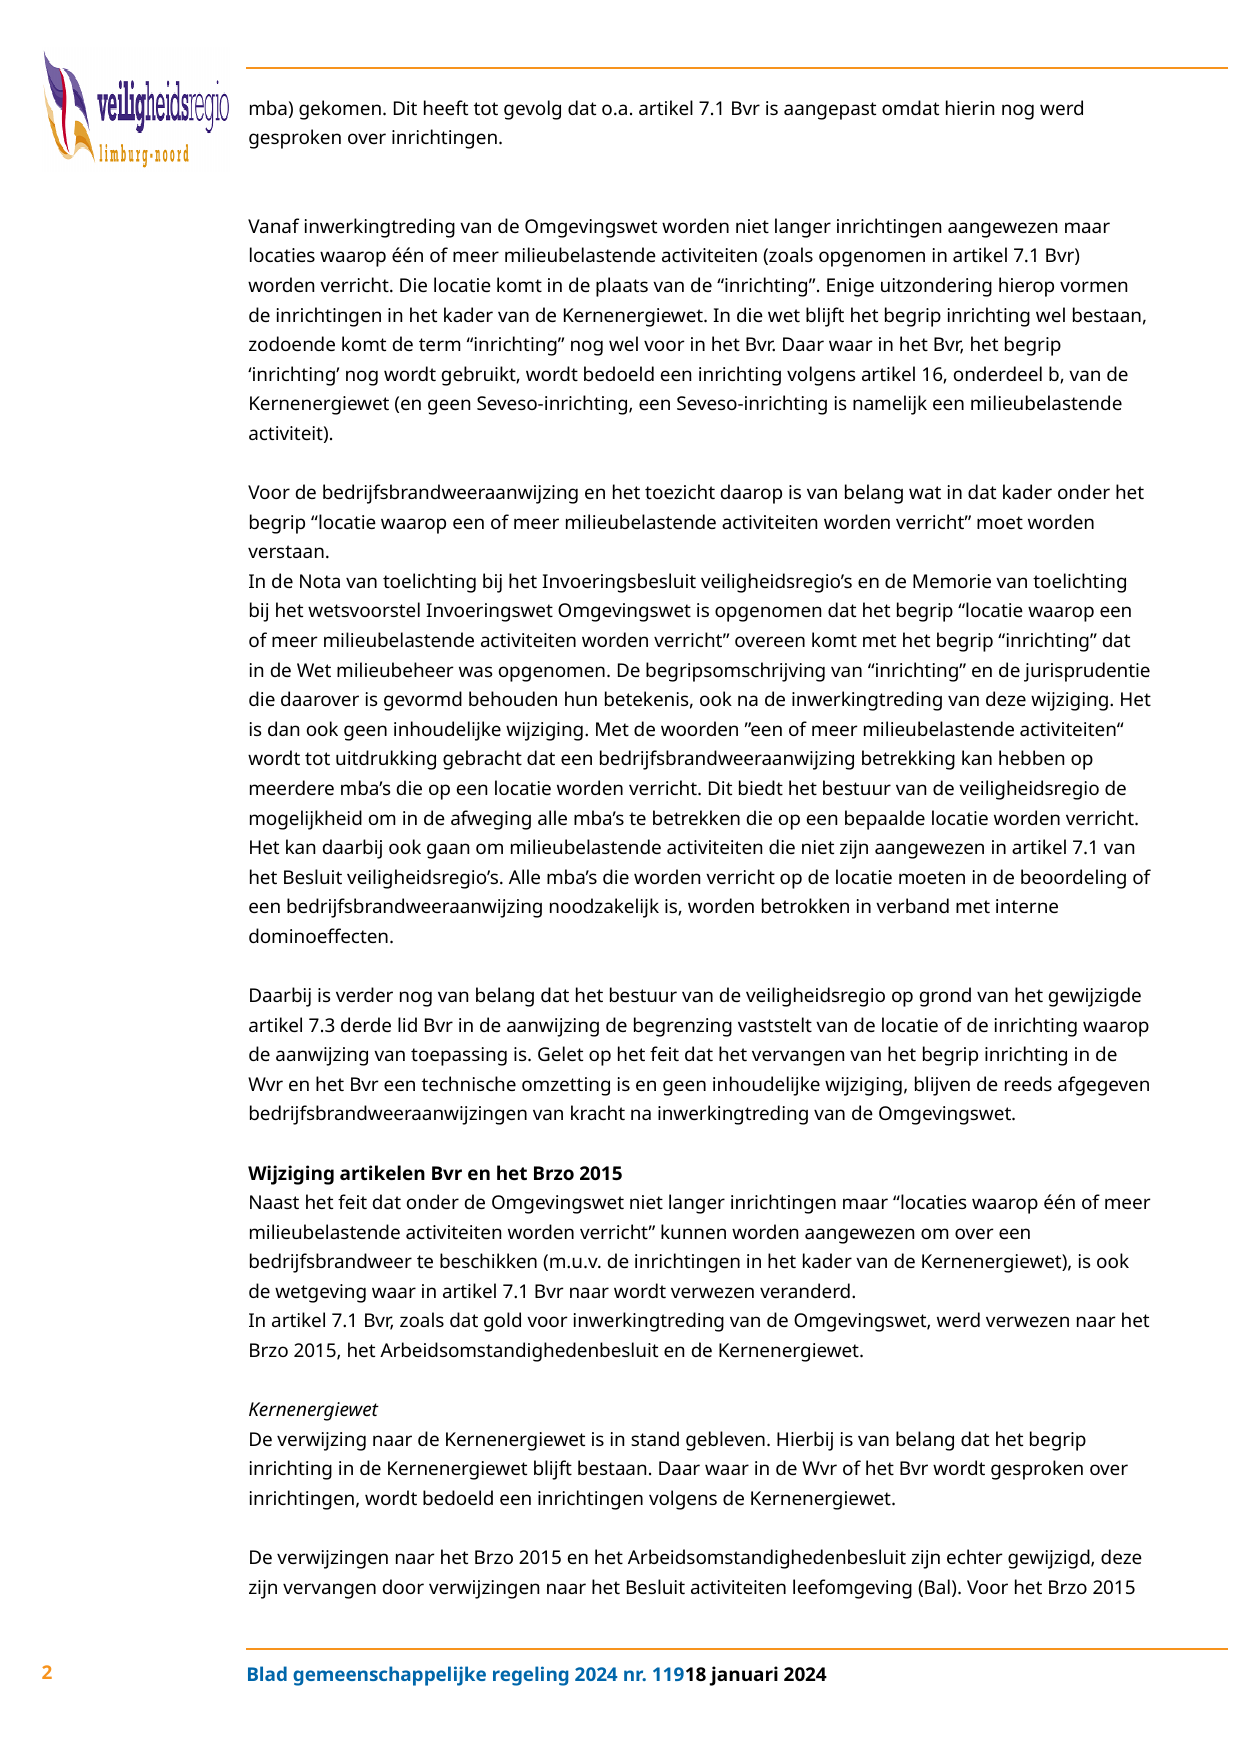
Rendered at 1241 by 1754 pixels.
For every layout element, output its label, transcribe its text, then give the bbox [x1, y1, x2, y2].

text Kernenergiewet (en geen Seveso-inrichting, een Seveso-inrichting is namelijk een milieubelastende activiteit). [248, 391, 1152, 446]
text Vanaf inwerkingtreding van de Omgevingswet worden niet langer inrichtingen aangewezen maar locaties waarop één of meer milieubelastende activiteiten (zoals opgenomen in artikel 7.1 Bvr) worden verricht. Die locatie komt in de plaats van de “inrichting”. Enige uitzondering hierop vormen de inrichtingen in het kader van de Kernenergiewet. In die wet blijft het begrip inrichting wel bestaan, zodoende komt de term “inrichting” nog wel voor in het Bvr. Daar waar in het Bvr, het begrip ‘inrichting’ nog wordt gebruikt, wordt bedoeld een inrichting volgens artikel 16, onderdeel b, van de [248, 213, 1152, 387]
text Naast het feit dat onder de Omgevingswet niet langer inrichtingen maar “locaties waarop één of meer milieubelastende activiteiten worden verricht” kunnen worden aangewezen om over een bedrijfsbrandweer te beschikken (m.u.v. de inrichtingen in het kader van de Kernenergiewet), is ook de wetgeving waar in artikel 7.1 Bvr naar wordt verwezen veranderd. [248, 1189, 1152, 1304]
text De verwijzing naar de Kernenergiewet is in stand gebleven. Hierbij is van belang dat het begrip inrichting in de Kernenergiewet blijft bestaan. Daar waar in de Wvr of het Bvr wordt gesproken over inrichtingen, wordt bedoeld een inrichtingen volgens de Kernenergiewet. [248, 1426, 1152, 1511]
text Kernenergiewet [248, 1396, 1152, 1422]
picture [41, 47, 231, 172]
text mba) gekomen. Dit heeft tot gevolg dat o.a. artikel 7.1 Bvr is aangepast omdat hierin nog werd gesproken over inrichtingen. [248, 95, 1152, 150]
text Wijziging artikelen Bvr en het Brzo 2015 [248, 1160, 1152, 1186]
text In de Nota van toelichting bij het Invoeringsbesluit veiligheidsregio’s en de Memorie van toelichting bij het wetsvoorstel Invoeringswet Omgevingswet is opgenomen dat het begrip “locatie waarop een of meer milieubelastende activiteiten worden verricht” overeen komt met het begrip “inrichting” dat in de Wet milieubeheer was opgenomen. De begripsomschrijving van “inrichting” en de jurisprudentie die daarover is gevormd behouden hun betekenis, ook na de inwerkingtreding van deze wijziging. Het is dan ook geen inhoudelijke wijziging. Met de woorden ”een of meer milieubelastende activiteiten“ wordt tot uitdrukking gebracht dat een bedrijfsbrandweeraanwijzing betrekking kan hebben op meerdere mba’s die op een locatie worden verricht. Dit biedt het bestuur van de veiligheidsregio de mogelijkheid om in de afweging alle mba’s te betrekken die op een bepaalde locatie worden verricht. Het kan daarbij ook gaan om milieubelastende activiteiten die niet zijn aangewezen in artikel 7.1 van het Besluit veiligheidsregio’s. Alle mba’s die worden verricht op de locatie moeten in de beoordeling of een bedrijfsbrandweeraanwijzing noodzakelijk is, worden betrokken in verband met interne dominoeffecten. [248, 568, 1152, 949]
text Daarbij is verder nog van belang dat het bestuur van de veiligheidsregio op grond van het gewijzigde artikel 7.3 derde lid Bvr in de aanwijzing de begrenzing vaststelt van de locatie of de inrichting waarop de aanwijzing van toepassing is. Gelet op het feit dat het vervangen van het begrip inrichting in de Wvr en het Bvr een technische omzetting is en geen inhoudelijke wijziging, blijven de reeds afgegeven bedrijfsbrandweeraanwijzingen van kracht na inwerkingtreding van de Omgevingswet. [248, 982, 1152, 1126]
text De verwijzingen naar het Brzo 2015 en het Arbeidsomstandighedenbesluit zijn echter gewijzigd, deze zijn vervangen door verwijzingen naar het Besluit activiteiten leefomgeving (Bal). Voor het Brzo 2015 [248, 1544, 1152, 1600]
text In artikel 7.1 Bvr, zoals dat gold voor inwerkingtreding van de Omgevingswet, werd verwezen naar het Brzo 2015, het Arbeidsomstandighedenbesluit en de Kernenergiewet. [248, 1308, 1152, 1363]
text Voor de bedrijfsbrandweeraanwijzing en het toezicht daarop is van belang wat in dat kader onder het begrip “locatie waarop een of meer milieubelastende activiteiten worden verricht” moet worden verstaan. [248, 479, 1152, 564]
